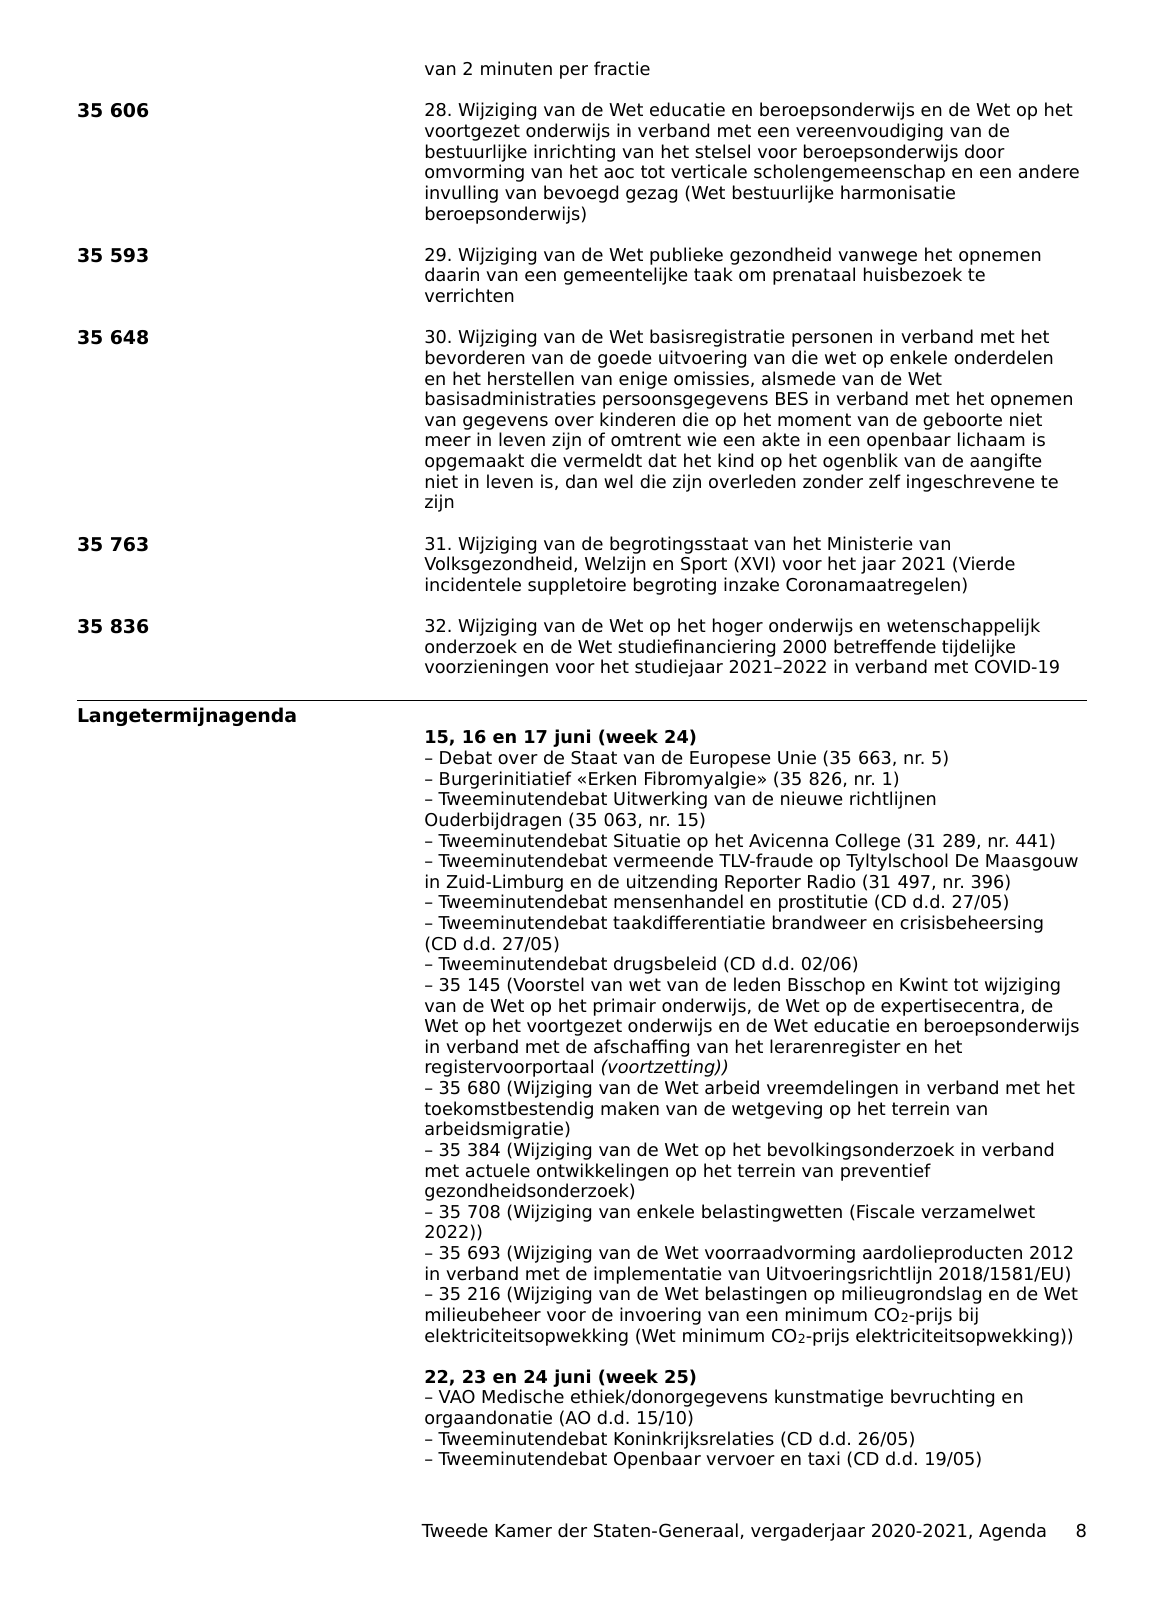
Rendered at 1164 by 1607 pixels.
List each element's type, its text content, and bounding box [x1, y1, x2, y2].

table_cell 35 836 [77, 616, 401, 678]
table_cell [418, 595, 1087, 616]
table_cell – Tweeminutendebat Koninkrijksrelaties (CD d.d. 26/05) [418, 1429, 1087, 1449]
table_cell [418, 80, 1087, 100]
table_cell [401, 851, 418, 892]
table_cell [77, 851, 401, 892]
table_cell – 35 708 (Wijziging van enkele belastingwetten (Fiscale verzamelwet 2022)) [418, 1202, 1087, 1243]
table_cell [401, 1388, 418, 1429]
table_cell [401, 913, 418, 954]
table_cell [401, 534, 418, 595]
table_cell [77, 1078, 401, 1140]
table_cell [401, 789, 418, 831]
table_cell 31. Wijziging van de begrotingsstaat van het Ministerie van Volksgezondheid, Welzijn en Sport (XVI) voor het jaar 2021 (Vierde incidentele suppletoire begroting inzake Coronamaatregelen) [418, 534, 1087, 595]
table_cell – 35 384 (Wijziging van de Wet op het bevolkingsonderzoek in verband met actuele ontwikkelingen op het terrein van preventief gezondheidsonderzoek) [418, 1140, 1087, 1202]
table_cell [401, 513, 418, 533]
table_cell [401, 748, 418, 769]
table_cell [401, 893, 418, 913]
table_cell [77, 1429, 401, 1449]
table_cell [77, 595, 401, 616]
table_cell 22, 23 en 24 juni (week 25) [418, 1367, 1087, 1387]
table_cell [401, 245, 418, 307]
table_cell [401, 1078, 418, 1140]
table_cell [401, 595, 418, 616]
table_cell – 35 145 (Voorstel van wet van de leden Bisschop en Kwint tot wijziging van de Wet op het primair onderwijs, de Wet op de expertisecentra, de Wet op het voortgezet onderwijs en de Wet educatie en beroepsonderwijs in verband met de afschaffing van het lerarenregister en het registervoorportaal (voortzetting)) [418, 975, 1087, 1078]
table_cell 29. Wijziging van de Wet publieke gezondheid vanwege het opnemen daarin van een gemeentelijke taak om prenataal huisbezoek te verrichten [418, 245, 1087, 307]
table_cell 35 606 [77, 100, 401, 224]
table_cell [401, 616, 418, 678]
table_cell [401, 1449, 418, 1470]
table_cell – Burgerinitiatief «Erken Fibromyalgie» (35 826, nr. 1) [418, 769, 1087, 789]
table_cell [77, 748, 401, 769]
table_cell 35 648 [77, 327, 401, 513]
table_cell – Tweeminutendebat Uitwerking van de nieuwe richtlijnen Ouderbijdragen (35 063, nr. 15) [418, 789, 1087, 831]
table_cell [77, 513, 401, 533]
table_header [418, 701, 1087, 727]
table_cell – 35 216 (Wijziging van de Wet belastingen op milieugrondslag en de Wet milieubeheer voor de invoering van een minimum CO2-prijs bij elektriciteitsopwekking (Wet minimum CO2-prijs elektriciteitsopwekking)) [418, 1284, 1087, 1346]
table_cell – Debat over de Staat van de Europese Unie (35 663, nr. 5) [418, 748, 1087, 769]
table_cell [77, 224, 401, 245]
table_cell [401, 975, 418, 1078]
table_cell [401, 954, 418, 975]
table_cell [77, 1346, 401, 1367]
table_cell [77, 1140, 401, 1202]
table_cell 35 593 [77, 245, 401, 307]
table_cell [77, 59, 401, 80]
table_cell [418, 307, 1087, 327]
table_cell [418, 1346, 1087, 1367]
table_cell [401, 728, 418, 748]
table_cell [77, 831, 401, 851]
table_cell [401, 1140, 418, 1202]
table_cell [77, 913, 401, 954]
table_cell [401, 307, 418, 327]
table_cell [401, 1284, 418, 1346]
table_cell 28. Wijziging van de Wet educatie en beroepsonderwijs en de Wet op het voortgezet onderwijs in verband met een vereenvoudiging van de bestuurlijke inrichting van het stelsel voor beroepsonderwijs door omvorming van het aoc tot verticale scholengemeenschap en een andere invulling van bevoegd gezag (Wet bestuurlijke harmonisatie beroepsonderwijs) [418, 100, 1087, 224]
table_cell [77, 769, 401, 789]
table_cell [418, 224, 1087, 245]
table_cell [401, 1367, 418, 1387]
table_cell [401, 100, 418, 224]
table_cell [77, 1202, 401, 1243]
table_cell [77, 1388, 401, 1429]
table_cell [77, 1449, 401, 1470]
table_cell – Tweeminutendebat Openbaar vervoer en taxi (CD d.d. 19/05) [418, 1449, 1087, 1470]
table_cell [401, 1346, 418, 1367]
table_cell van 2 minuten per fractie [418, 59, 1087, 80]
table_header [401, 701, 418, 727]
table_cell [77, 80, 401, 100]
table_header Langetermijnagenda [77, 701, 401, 727]
table_cell [401, 80, 418, 100]
table_cell 35 763 [77, 534, 401, 595]
table_cell – Tweeminutendebat drugsbeleid (CD d.d. 02/06) [418, 954, 1087, 975]
table_cell – Tweeminutendebat taakdifferentiatie brandweer en crisisbeheersing (CD d.d. 27/05) [418, 913, 1087, 954]
table_cell [401, 1243, 418, 1284]
table_cell – VAO Medische ethiek/donorgegevens kunstmatige bevruchting en orgaandonatie (AO d.d. 15/10) [418, 1388, 1087, 1429]
table_cell [77, 1367, 401, 1387]
table_cell [401, 327, 418, 513]
table_cell – Tweeminutendebat Situatie op het Avicenna College (31 289, nr. 441) [418, 831, 1087, 851]
table_cell [77, 954, 401, 975]
table_cell – 35 693 (Wijziging van de Wet voorraadvorming aardolieproducten 2012 in verband met de implementatie van Uitvoeringsrichtlijn 2018/1581/EU) [418, 1243, 1087, 1284]
table_cell – Tweeminutendebat vermeende TLV-fraude op Tyltylschool De Maasgouw in Zuid-Limburg en de uitzending Reporter Radio (31 497, nr. 396) [418, 851, 1087, 892]
table_cell [401, 769, 418, 789]
table_cell [77, 307, 401, 327]
table_cell [77, 893, 401, 913]
table_cell [77, 789, 401, 831]
table_cell [77, 1243, 401, 1284]
table_cell [77, 728, 401, 748]
table_cell 32. Wijziging van de Wet op het hoger onderwijs en wetenschappelijk onderzoek en de Wet studiefinanciering 2000 betreffende tijdelijke voorzieningen voor het studiejaar 2021–2022 in verband met COVID-19 [418, 616, 1087, 678]
table_cell [77, 1284, 401, 1346]
table_cell [401, 831, 418, 851]
table_cell – 35 680 (Wijziging van de Wet arbeid vreemdelingen in verband met het toekomstbestendig maken van de wetgeving op het terrein van arbeidsmigratie) [418, 1078, 1087, 1140]
table_cell [401, 224, 418, 245]
table_cell – Tweeminutendebat mensenhandel en prostitutie (CD d.d. 27/05) [418, 893, 1087, 913]
table_cell [77, 975, 401, 1078]
table_cell [418, 513, 1087, 533]
table_cell [401, 59, 418, 80]
table_cell 15, 16 en 17 juni (week 24) [418, 728, 1087, 748]
table_cell [401, 1429, 418, 1449]
table_cell 30. Wijziging van de Wet basisregistratie personen in verband met het bevorderen van de goede uitvoering van die wet op enkele onderdelen en het herstellen van enige omissies, alsmede van de Wet basisadministraties persoonsgegevens BES in verband met het opnemen van gegevens over kinderen die op het moment van de geboorte niet meer in leven zijn of omtrent wie een akte in een openbaar lichaam is opgemaakt die vermeldt dat het kind op het ogenblik van de aangifte niet in leven is, dan wel die zijn overleden zonder zelf ingeschrevene te zijn [418, 327, 1087, 513]
table_cell [401, 1202, 418, 1243]
